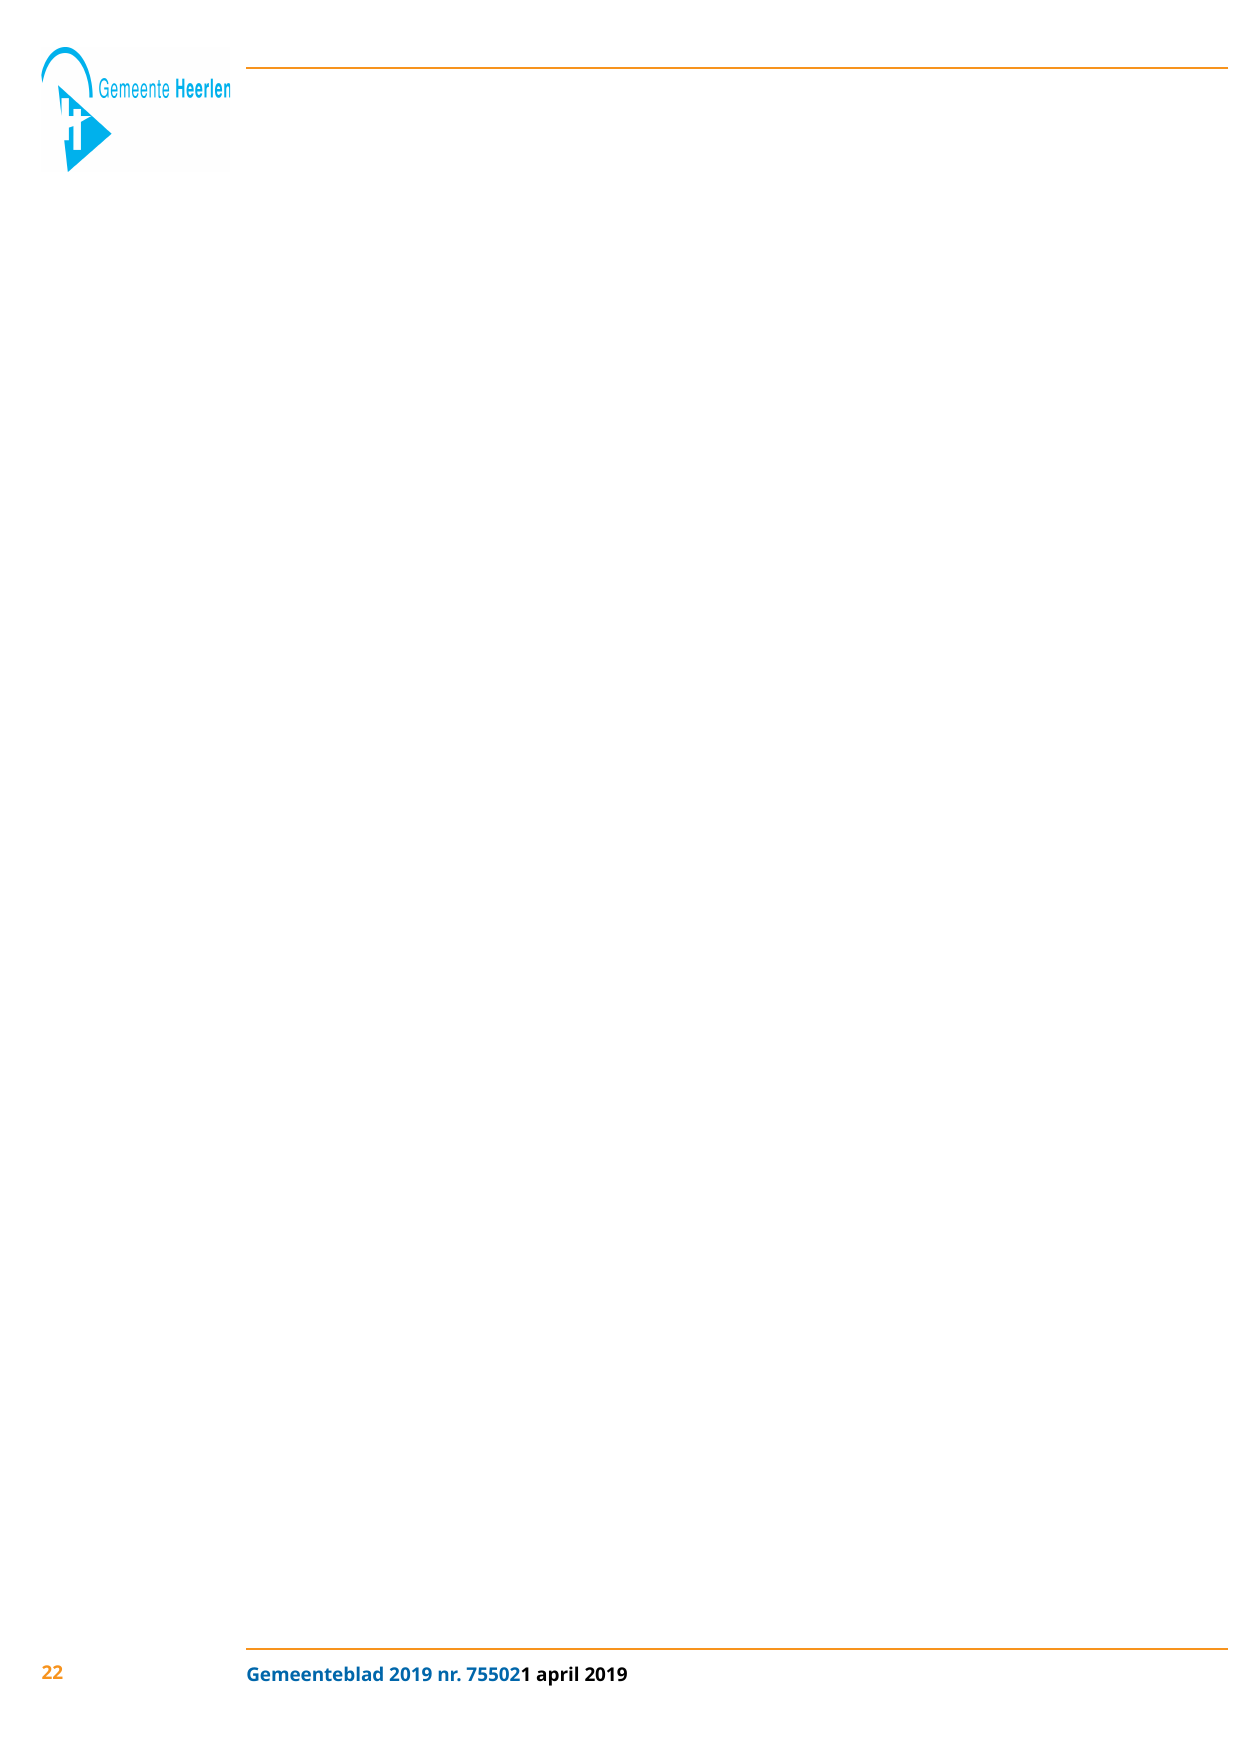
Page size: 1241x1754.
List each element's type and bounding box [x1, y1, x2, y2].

picture [41, 47, 231, 172]
picture [41, 47, 58, 70]
